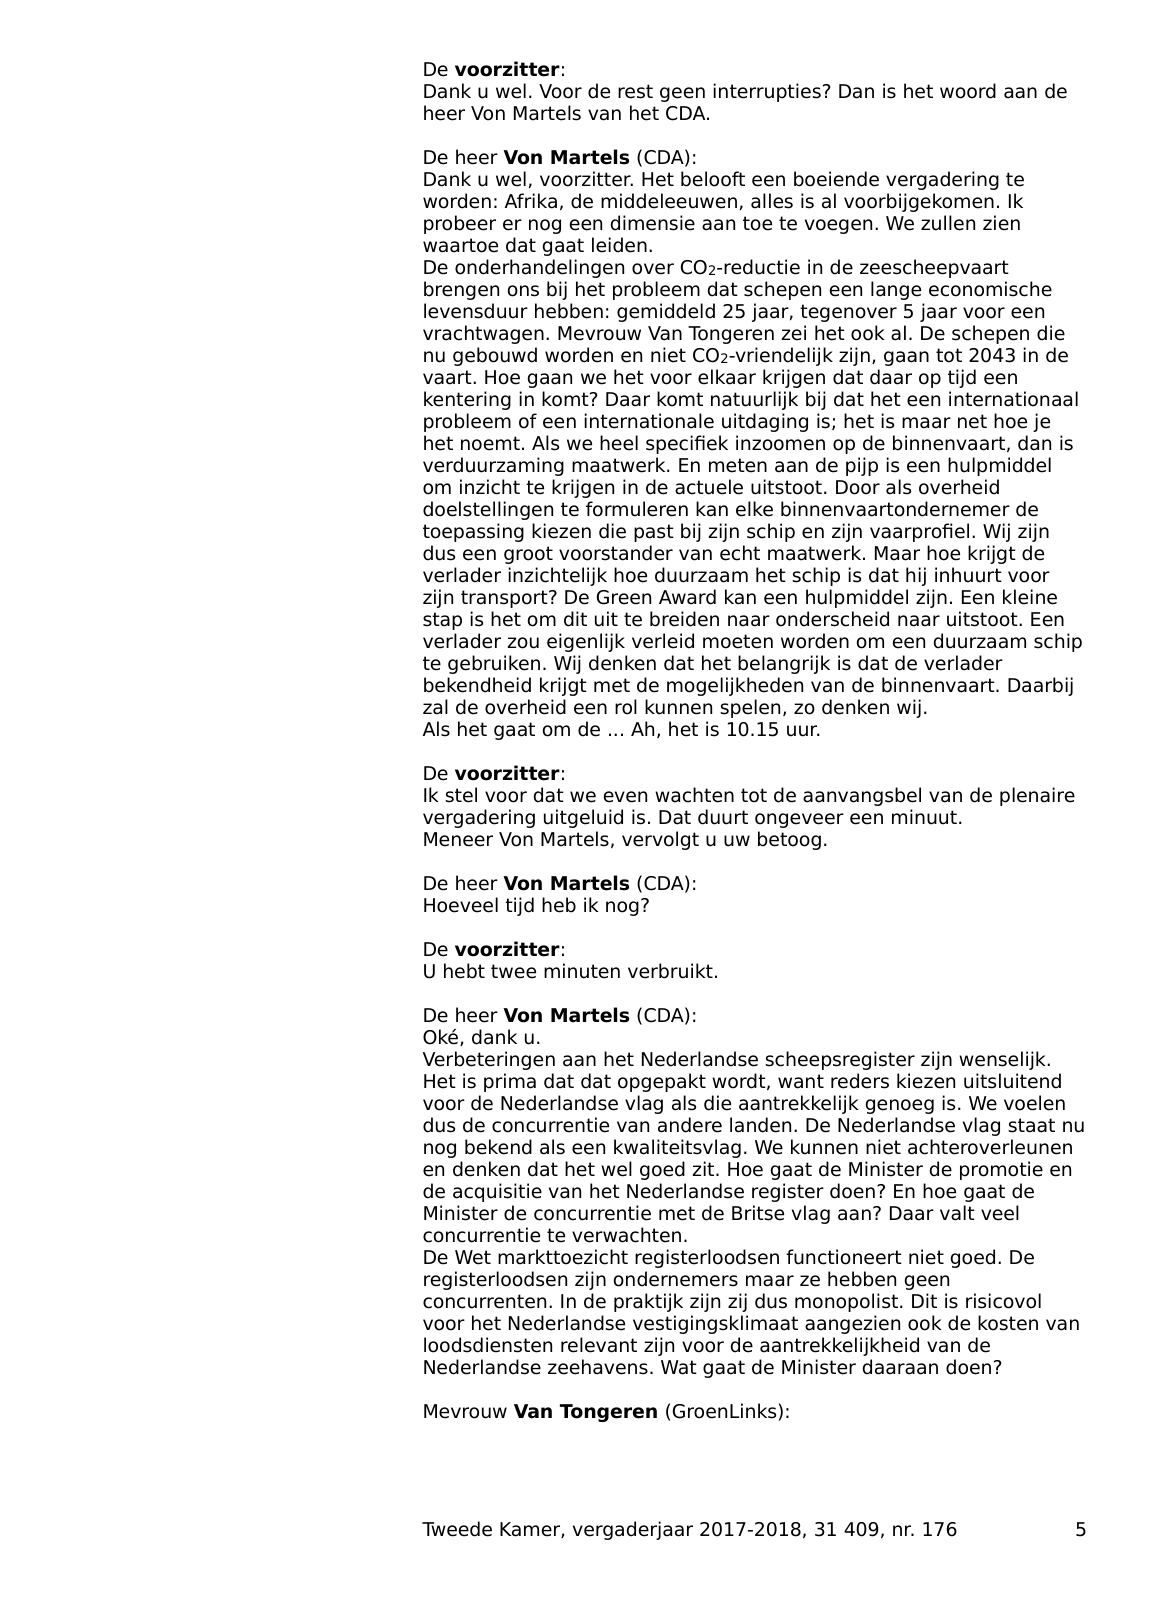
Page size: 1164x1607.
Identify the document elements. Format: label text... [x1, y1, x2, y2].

text Dank u wel. Voor de rest geen interrupties? Dan is het woord aan de heer Von Martels van het CDA. [422, 81, 1087, 125]
text De onderhandelingen over CO2-reductie in de zeescheepvaart brengen ons bij het probleem dat schepen een lange economische levensduur hebben: gemiddeld 25 jaar, tegenover 5 jaar voor een vrachtwagen. Mevrouw Van Tongeren zei het ook al. De schepen die nu gebouwd worden en niet CO2-vriendelijk zijn, gaan tot 2043 in de vaart. Hoe gaan we het voor elkaar krijgen dat daar op tijd een kentering in komt? Daar komt natuurlijk bij dat het een internationaal probleem of een internationale uitdaging is; het is maar net hoe je het noemt. Als we heel specifiek inzoomen op de binnenvaart, dan is verduurzaming maatwerk. En meten aan de pijp is een hulpmiddel om inzicht te krijgen in de actuele uitstoot. Door als overheid doelstellingen te formuleren kan elke binnenvaartondernemer de toepassing kiezen die past bij zijn schip en zijn vaarprofiel. Wij zijn dus een groot voorstander van echt maatwerk. Maar hoe krijgt de verlader inzichtelijk hoe duurzaam het schip is dat hij inhuurt voor zijn transport? De Green Award kan een hulpmiddel zijn. Een kleine stap is het om dit uit te breiden naar onderscheid naar uitstoot. Een verlader zou eigenlijk verleid moeten worden om een duurzaam schip te gebruiken. Wij denken dat het belangrijk is dat de verlader bekendheid krijgt met de mogelijkheden van de binnenvaart. Daarbij zal de overheid een rol kunnen spelen, zo denken wij. [422, 257, 1087, 719]
text Verbeteringen aan het Nederlandse scheepsregister zijn wenselijk. Het is prima dat dat opgepakt wordt, want reders kiezen uitsluitend voor de Nederlandse vlag als die aantrekkelijk genoeg is. We voelen dus de concurrentie van andere landen. De Nederlandse vlag staat nu nog bekend als een kwaliteitsvlag. We kunnen niet achteroverleunen en denken dat het wel goed zit. Hoe gaat de Minister de promotie en de acquisitie van het Nederlandse register doen? En hoe gaat de Minister de concurrentie met de Britse vlag aan? Daar valt veel concurrentie te verwachten. [422, 1049, 1087, 1247]
text Mevrouw Van Tongeren (GroenLinks): [422, 1401, 1087, 1423]
text Als het gaat om de ... Ah, het is 10.15 uur. [422, 719, 1087, 741]
text De voorzitter: [422, 939, 1087, 961]
text De voorzitter: [422, 763, 1087, 785]
text De heer Von Martels (CDA): [422, 1005, 1087, 1027]
text Oké, dank u. [422, 1027, 1087, 1049]
text De heer Von Martels (CDA): [422, 147, 1087, 169]
text Ik stel voor dat we even wachten tot de aanvangsbel van de plenaire vergadering uitgeluid is. Dat duurt ongeveer een minuut. [422, 785, 1087, 829]
text Dank u wel, voorzitter. Het belooft een boeiende vergadering te worden: Afrika, de middeleeuwen, alles is al voorbijgekomen. Ik probeer er nog een dimensie aan toe te voegen. We zullen zien waartoe dat gaat leiden. [422, 169, 1087, 257]
text De Wet markttoezicht registerloodsen functioneert niet goed. De registerloodsen zijn ondernemers maar ze hebben geen concurrenten. In de praktijk zijn zij dus monopolist. Dit is risicovol voor het Nederlandse vestigingsklimaat aangezien ook de kosten van loodsdiensten relevant zijn voor de aantrekkelijkheid van de Nederlandse zeehavens. Wat gaat de Minister daaraan doen? [422, 1247, 1087, 1379]
text Hoeveel tijd heb ik nog? [422, 895, 1087, 917]
text De voorzitter: [422, 59, 1087, 81]
text Meneer Von Martels, vervolgt u uw betoog. [422, 829, 1087, 851]
text U hebt twee minuten verbruikt. [422, 961, 1087, 983]
text De heer Von Martels (CDA): [422, 873, 1087, 895]
